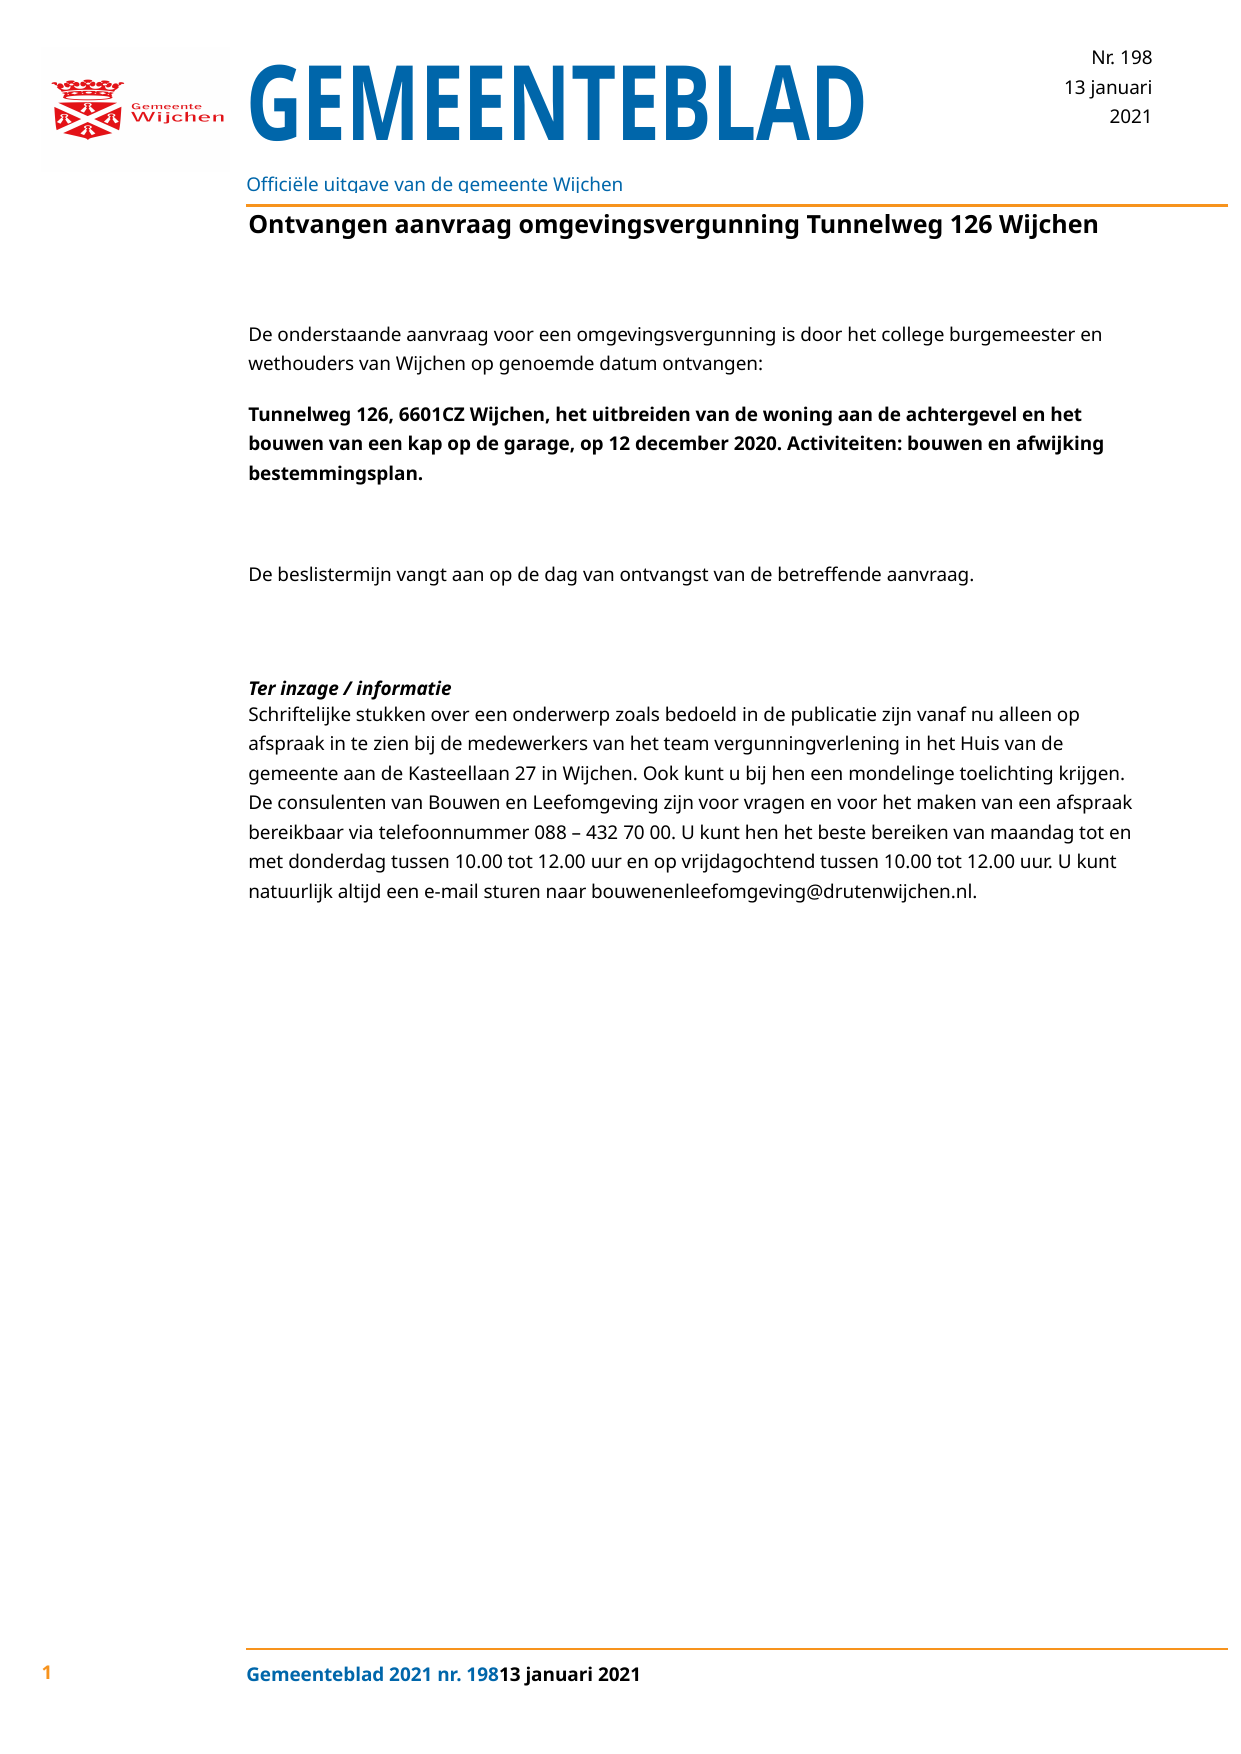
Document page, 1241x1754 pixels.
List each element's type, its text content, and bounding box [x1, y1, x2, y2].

text Ter inzage / informatie [248, 675, 1152, 701]
text De onderstaande aanvraag voor een omgevingsvergunning is door het college burgemeester en wethouders van Wijchen op genoemde datum ontvangen: [248, 321, 1152, 376]
picture [41, 47, 231, 172]
text Tunnelweg 126, 6601CZ Wijchen, het uitbreiden van de woning aan de achtergevel en het bouwen van een kap op de garage, op 12 december 2020. Activiteiten: bouwen en afwijking bestemmingsplan. [248, 401, 1152, 486]
text Ontvangen aanvraag omgevingsvergunning Tunnelweg 126 Wijchen [248, 207, 1152, 241]
text Schriftelijke stukken over een onderwerp zoals bedoeld in de publicatie zijn vanaf nu alleen op afspraak in te zien bij de medewerkers van het team vergunningverlening in het Huis van de gemeente aan de Kasteellaan 27 in Wijchen. Ook kunt u bij hen een mondelinge toelichting krijgen. De consulenten van Bouwen en Leefomgeving zijn voor vragen en voor het maken van een afspraak bereikbaar via telefoonnummer 088 – 432 70 00. U kunt hen het beste bereiken van maandag tot en met donderdag tussen 10.00 tot 12.00 uur en op vrijdagochtend tussen 10.00 tot 12.00 uur. U kunt natuurlijk altijd een e-mail sturen naar bouwenenleefomgeving@drutenwijchen.nl. [248, 701, 1152, 904]
text De beslistermijn vangt aan op de dag van ontvangst van de betreffende aanvraag. [248, 561, 1152, 586]
